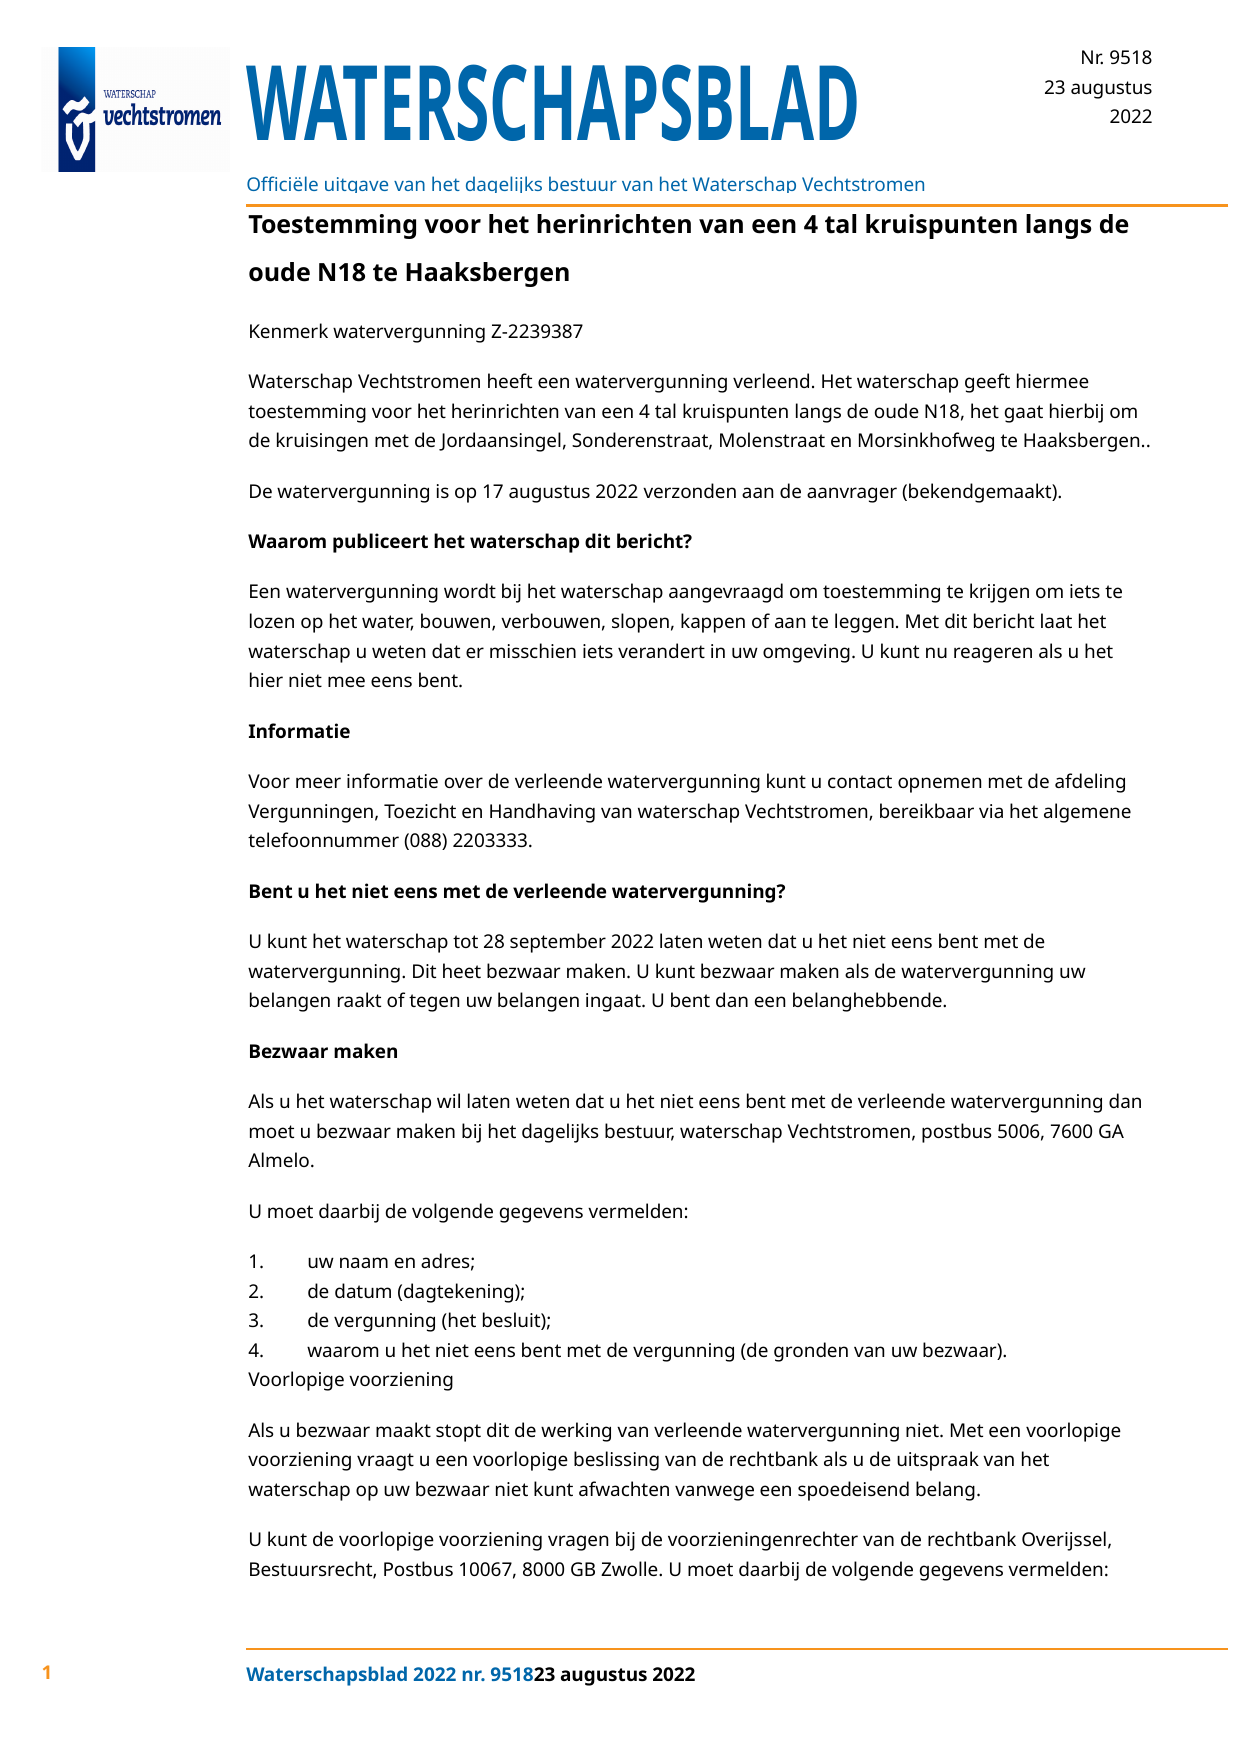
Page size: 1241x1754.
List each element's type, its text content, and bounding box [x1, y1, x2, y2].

text U moet daarbij de volgende gegevens vermelden: [248, 1198, 1152, 1224]
text U kunt het waterschap tot 28 september 2022 laten weten dat u het niet eens bent met de watervergunning. Dit heet bezwaar maken. U kunt bezwaar maken als de watervergunning uw belangen raakt of tegen uw belangen ingaat. U bent dan een belanghebbende. [248, 928, 1152, 1013]
list de datum (dagtekening); [248, 1278, 1152, 1304]
picture [41, 47, 231, 172]
text Als u het waterschap wil laten weten dat u het niet eens bent met de verleende watervergunning dan moet u bezwaar maken bij het dagelijks bestuur, waterschap Vechtstromen, postbus 5006, 7600 GA Almelo. [248, 1088, 1152, 1173]
text Toestemming voor het herinrichten van een 4 tal kruispunten langs de oude N18 te Haaksbergen [248, 207, 1152, 288]
text De watervergunning is op 17 augustus 2022 verzonden aan de aanvrager (bekendgemaakt). [248, 478, 1152, 504]
list uw naam en adres; [248, 1248, 1152, 1274]
text Waterschap Vechtstromen heeft een watervergunning verleend. Het waterschap geeft hiermee toestemming voor het herinrichten van een 4 tal kruispunten langs de oude N18, het gaat hierbij om de kruisingen met de Jordaansingel, Sonderenstraat, Molenstraat en Morsinkhofweg te Haaksbergen.. [248, 368, 1152, 453]
text Waarom publiceert het waterschap dit bericht? [248, 528, 1152, 554]
text U kunt de voorlopige voorziening vragen bij de voorzieningenrechter van de rechtbank Overijssel, Bestuursrecht, Postbus 10067, 8000 GB Zwolle. U moet daarbij de volgende gegevens vermelden: [248, 1527, 1152, 1582]
text Bent u het niet eens met de verleende watervergunning? [248, 878, 1152, 904]
text Een watervergunning wordt bij het waterschap aangevraagd om toestemming te krijgen om iets te lozen op het water, bouwen, verbouwen, slopen, kappen of aan te leggen. Met dit bericht laat het waterschap u weten dat er misschien iets verandert in uw omgeving. U kunt nu reageren als u het hier niet mee eens bent. [248, 579, 1152, 693]
text Voor meer informatie over de verleende watervergunning kunt u contact opnemen met de afdeling Vergunningen, Toezicht en Handhaving van waterschap Vechtstromen, bereikbaar via het algemene telefoonnummer (088) 2203333. [248, 768, 1152, 853]
text Informatie [248, 718, 1152, 744]
text Bezwaar maken [248, 1038, 1152, 1064]
text Kenmerk watervergunning Z-2239387 [248, 318, 1152, 344]
text Als u bezwaar maakt stopt dit de werking van verleende watervergunning niet. Met een voorlopige voorziening vraagt u een voorlopige beslissing van de rechtbank als u de uitspraak van het waterschap op uw bezwaar niet kunt afwachten vanwege een spoedeisend belang. [248, 1417, 1152, 1502]
list de vergunning (het besluit); [248, 1307, 1152, 1333]
text Voorlopige voorziening [248, 1367, 1152, 1392]
list waarom u het niet eens bent met de vergunning (de gronden van uw bezwaar). [248, 1337, 1152, 1363]
